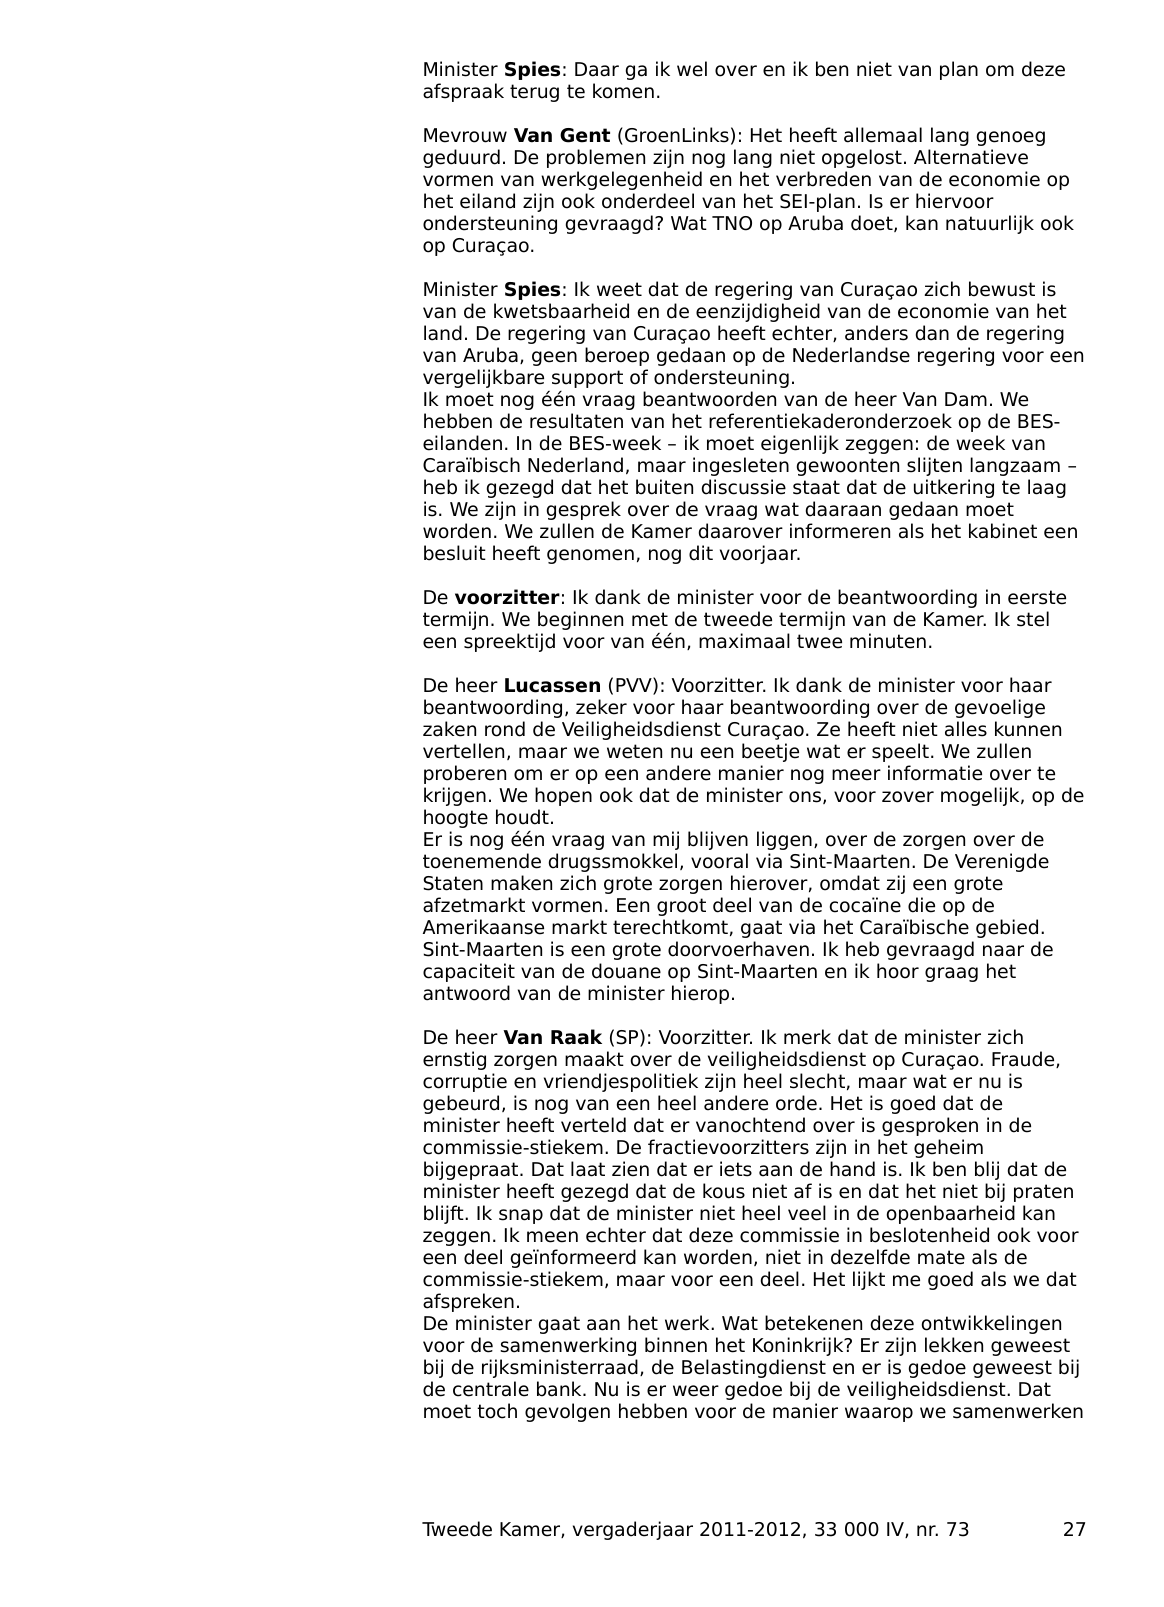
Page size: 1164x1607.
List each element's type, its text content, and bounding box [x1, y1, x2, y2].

text Er is nog één vraag van mij blijven liggen, over de zorgen over de toenemende drugssmokkel, vooral via Sint-Maarten. De Verenigde Staten maken zich grote zorgen hierover, omdat zij een grote afzetmarkt vormen. Een groot deel van de cocaïne die op de Amerikaanse markt terechtkomt, gaat via het Caraïbische gebied. Sint-Maarten is een grote doorvoerhaven. Ik heb gevraagd naar de capaciteit van de douane op Sint-Maarten en ik hoor graag het antwoord van de minister hierop. [422, 829, 1087, 1005]
text De minister gaat aan het werk. Wat betekenen deze ontwikkelingen voor de samenwerking binnen het Koninkrijk? Er zijn lekken geweest bij de rijksministerraad, de Belastingdienst en er is gedoe geweest bij de centrale bank. Nu is er weer gedoe bij de veiligheidsdienst. Dat moet toch gevolgen hebben voor de manier waarop we samenwerken [422, 1313, 1087, 1423]
text Mevrouw Van Gent (GroenLinks): Het heeft allemaal lang genoeg geduurd. De problemen zijn nog lang niet opgelost. Alternatieve vormen van werkgelegenheid en het verbreden van de economie op het eiland zijn ook onderdeel van het SEI-plan. Is er hiervoor ondersteuning gevraagd? Wat TNO op Aruba doet, kan natuurlijk ook op Curaçao. [422, 125, 1087, 257]
text De voorzitter: Ik dank de minister voor de beantwoording in eerste termijn. We beginnen met de tweede termijn van de Kamer. Ik stel een spreektijd voor van één, maximaal twee minuten. [422, 587, 1087, 653]
text Minister Spies: Daar ga ik wel over en ik ben niet van plan om deze afspraak terug te komen. [422, 59, 1087, 103]
text Minister Spies: Ik weet dat de regering van Curaçao zich bewust is van de kwetsbaarheid en de eenzijdigheid van de economie van het land. De regering van Curaçao heeft echter, anders dan de regering van Aruba, geen beroep gedaan op de Nederlandse regering voor een vergelijkbare support of ondersteuning. [422, 279, 1087, 389]
text De heer Lucassen (PVV): Voorzitter. Ik dank de minister voor haar beantwoording, zeker voor haar beantwoording over de gevoelige zaken rond de Veiligheidsdienst Curaçao. Ze heeft niet alles kunnen vertellen, maar we weten nu een beetje wat er speelt. We zullen proberen om er op een andere manier nog meer informatie over te krijgen. We hopen ook dat de minister ons, voor zover mogelijk, op de hoogte houdt. [422, 675, 1087, 829]
text De heer Van Raak (SP): Voorzitter. Ik merk dat de minister zich ernstig zorgen maakt over de veiligheidsdienst op Curaçao. Fraude, corruptie en vriendjespolitiek zijn heel slecht, maar wat er nu is gebeurd, is nog van een heel andere orde. Het is goed dat de minister heeft verteld dat er vanochtend over is gesproken in de commissie-stiekem. De fractievoorzitters zijn in het geheim bijgepraat. Dat laat zien dat er iets aan de hand is. Ik ben blij dat de minister heeft gezegd dat de kous niet af is en dat het niet bij praten blijft. Ik snap dat de minister niet heel veel in de openbaarheid kan zeggen. Ik meen echter dat deze commissie in beslotenheid ook voor een deel geïnformeerd kan worden, niet in dezelfde mate als de commissie-stiekem, maar voor een deel. Het lijkt me goed als we dat afspreken. [422, 1027, 1087, 1313]
text Ik moet nog één vraag beantwoorden van de heer Van Dam. We hebben de resultaten van het referentiekaderonderzoek op de BES-eilanden. In de BES-week – ik moet eigenlijk zeggen: de week van Caraïbisch Nederland, maar ingesleten gewoonten slijten langzaam – heb ik gezegd dat het buiten discussie staat dat de uitkering te laag is. We zijn in gesprek over de vraag wat daaraan gedaan moet worden. We zullen de Kamer daarover informeren als het kabinet een besluit heeft genomen, nog dit voorjaar. [422, 389, 1087, 565]
